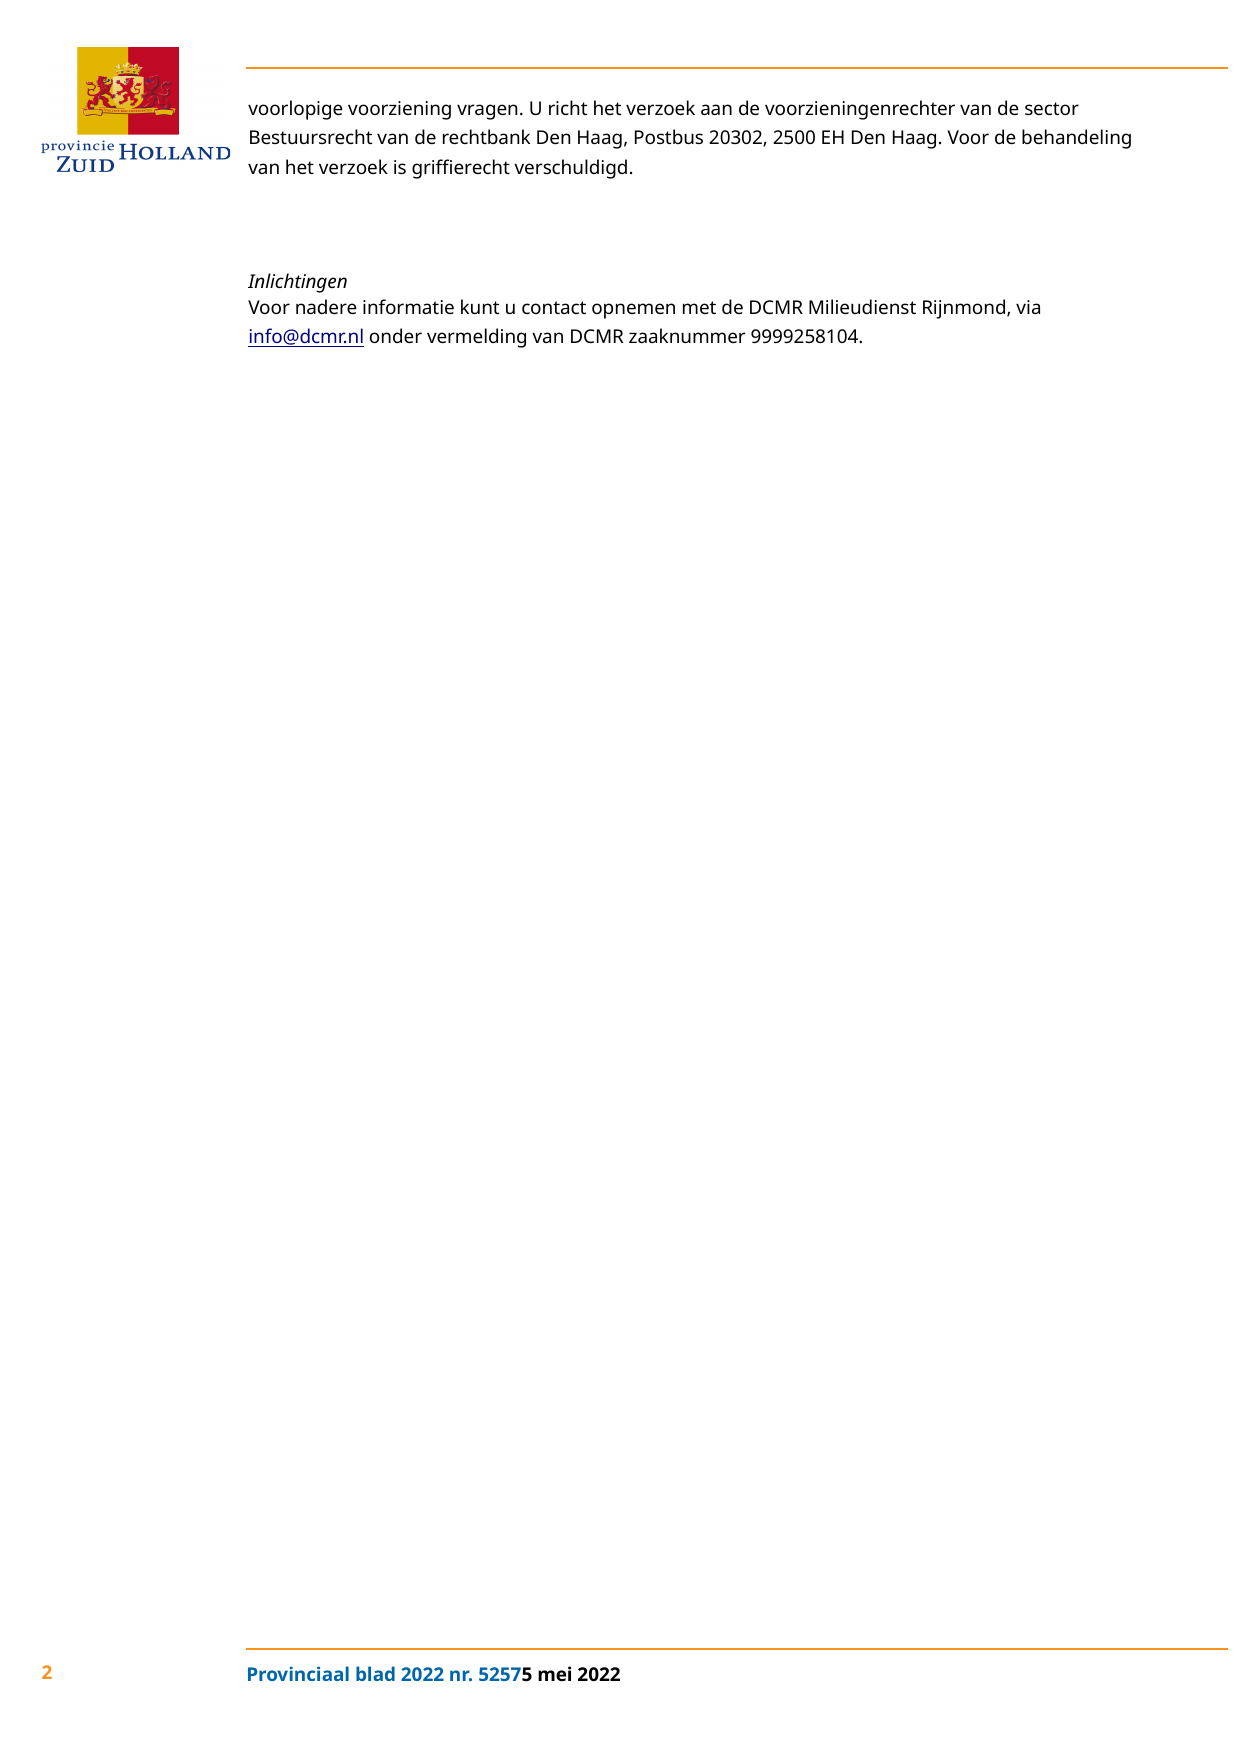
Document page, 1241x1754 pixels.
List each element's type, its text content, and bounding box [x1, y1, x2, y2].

text Inlichtingen [248, 268, 1152, 294]
picture [41, 47, 231, 172]
text Voor nadere informatie kunt u contact opnemen met de DCMR Milieudienst Rijnmond, via info@dcmr.nl onder vermelding van DCMR zaaknummer 9999258104. [248, 294, 1152, 349]
text voorlopige voorziening vragen. U richt het verzoek aan de voorzieningenrechter van de sector Bestuursrecht van de rechtbank Den Haag, Postbus 20302, 2500 EH Den Haag. Voor de behandeling van het verzoek is griffierecht verschuldigd. [248, 95, 1152, 180]
